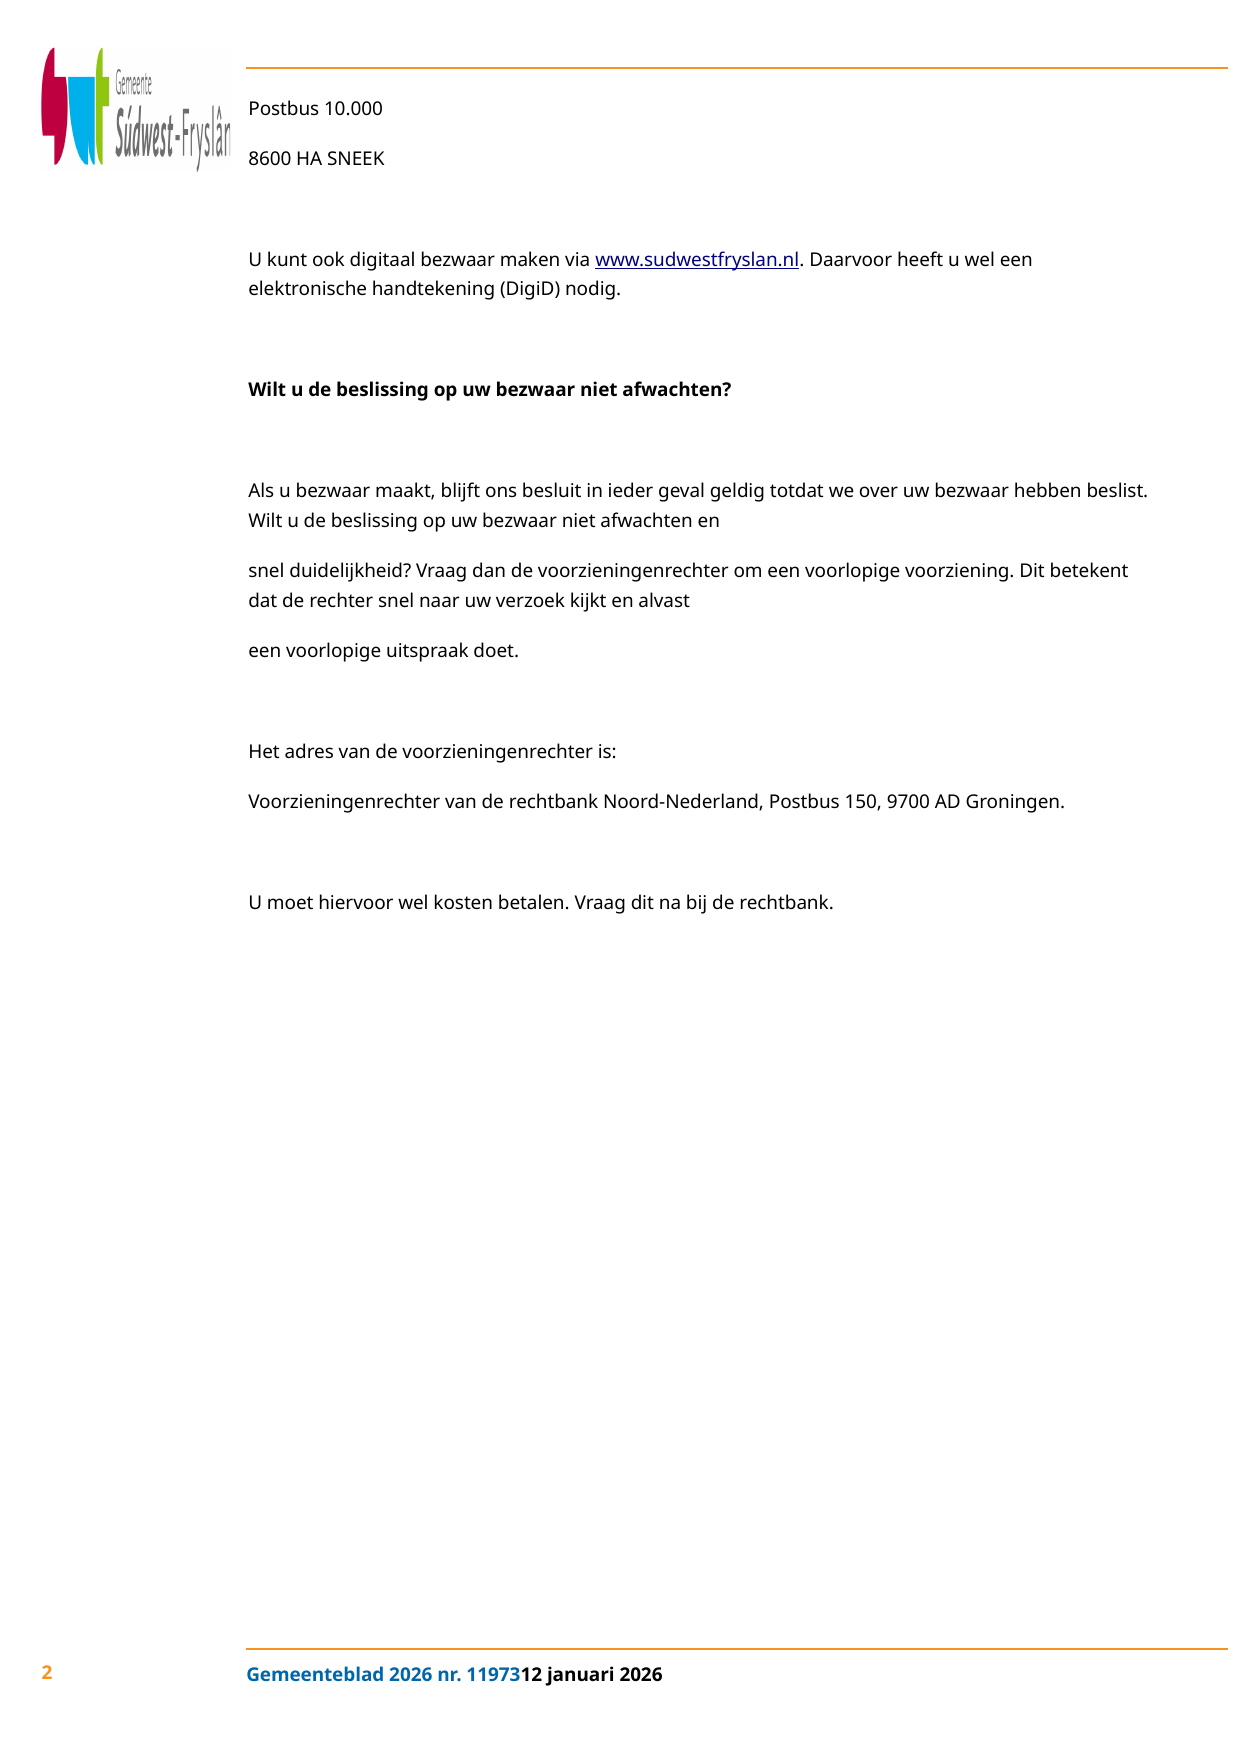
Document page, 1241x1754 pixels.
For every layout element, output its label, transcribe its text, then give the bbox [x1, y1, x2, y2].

text 8600 HA SNEEK [248, 145, 1152, 171]
text Postbus 10.000 [248, 95, 1152, 121]
text snel duidelijkheid? Vraag dan de voorzieningenrechter om een voorlopige voorziening. Dit betekent dat de rechter snel naar uw verzoek kijkt en alvast [248, 557, 1152, 613]
text Voorzieningenrechter van de rechtbank Noord-Nederland, Postbus 150, 9700 AD Groningen. [248, 788, 1152, 814]
text U kunt ook digitaal bezwaar maken via www.sudwestfryslan.nl. Daarvoor heeft u wel een elektronische handtekening (DigiD) nodig. [248, 246, 1152, 301]
text een voorlopige uitspraak doet. [248, 637, 1152, 663]
text Als u bezwaar maakt, blijft ons besluit in ieder geval geldig totdat we over uw bezwaar hebben beslist. Wilt u de beslissing op uw bezwaar niet afwachten en [248, 477, 1152, 533]
text Het adres van de voorzieningenrechter is: [248, 738, 1152, 764]
text Wilt u de beslissing op uw bezwaar niet afwachten? [248, 376, 1152, 402]
text U moet hiervoor wel kosten betalen. Vraag dit na bij de rechtbank. [248, 889, 1152, 915]
picture [41, 47, 231, 172]
